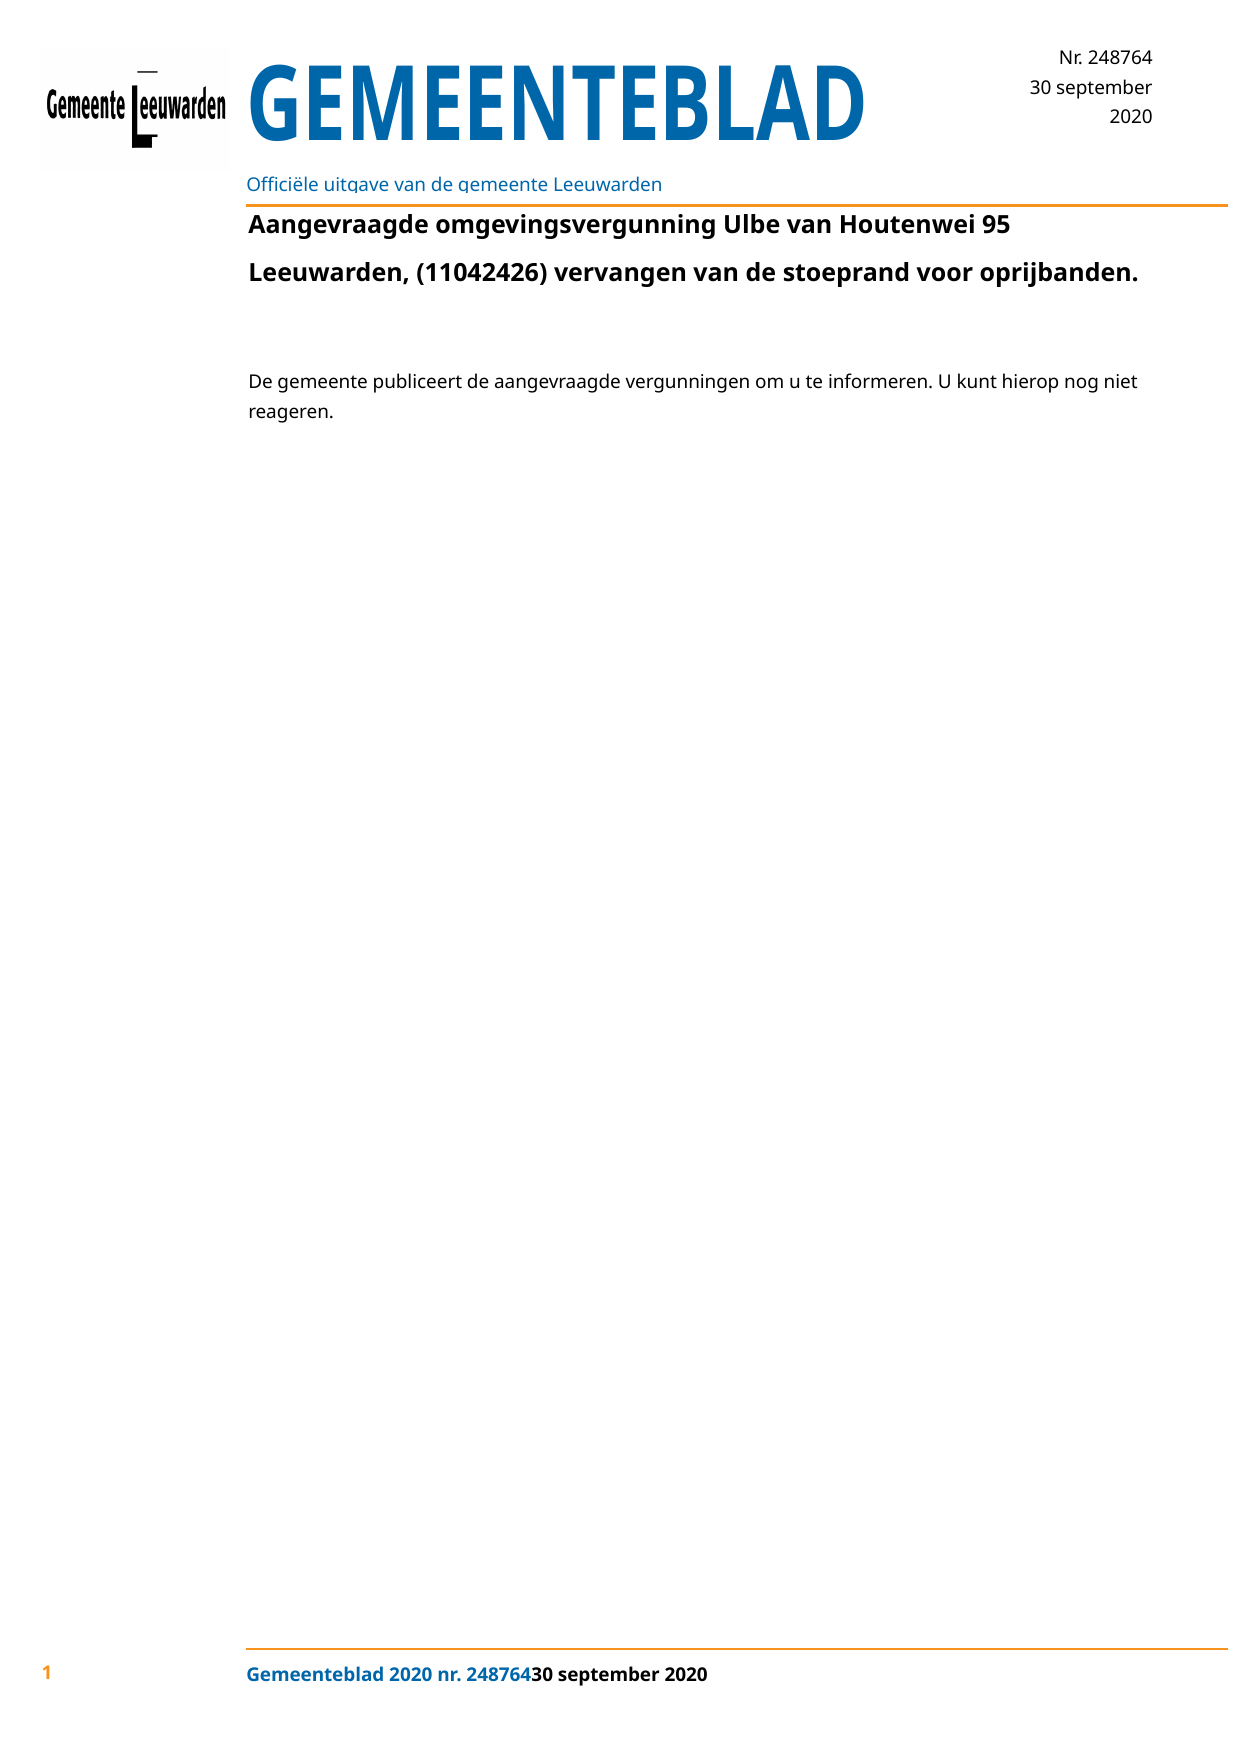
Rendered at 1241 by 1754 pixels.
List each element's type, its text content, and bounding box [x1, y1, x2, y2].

text De gemeente publiceert de aangevraagde vergunningen om u te informeren. U kunt hierop nog niet reageren. [248, 368, 1152, 424]
picture [41, 47, 231, 172]
text Aangevraagde omgevingsvergunning Ulbe van Houtenwei 95 Leeuwarden, (11042426) vervangen van de stoeprand voor oprijbanden. [248, 207, 1152, 288]
